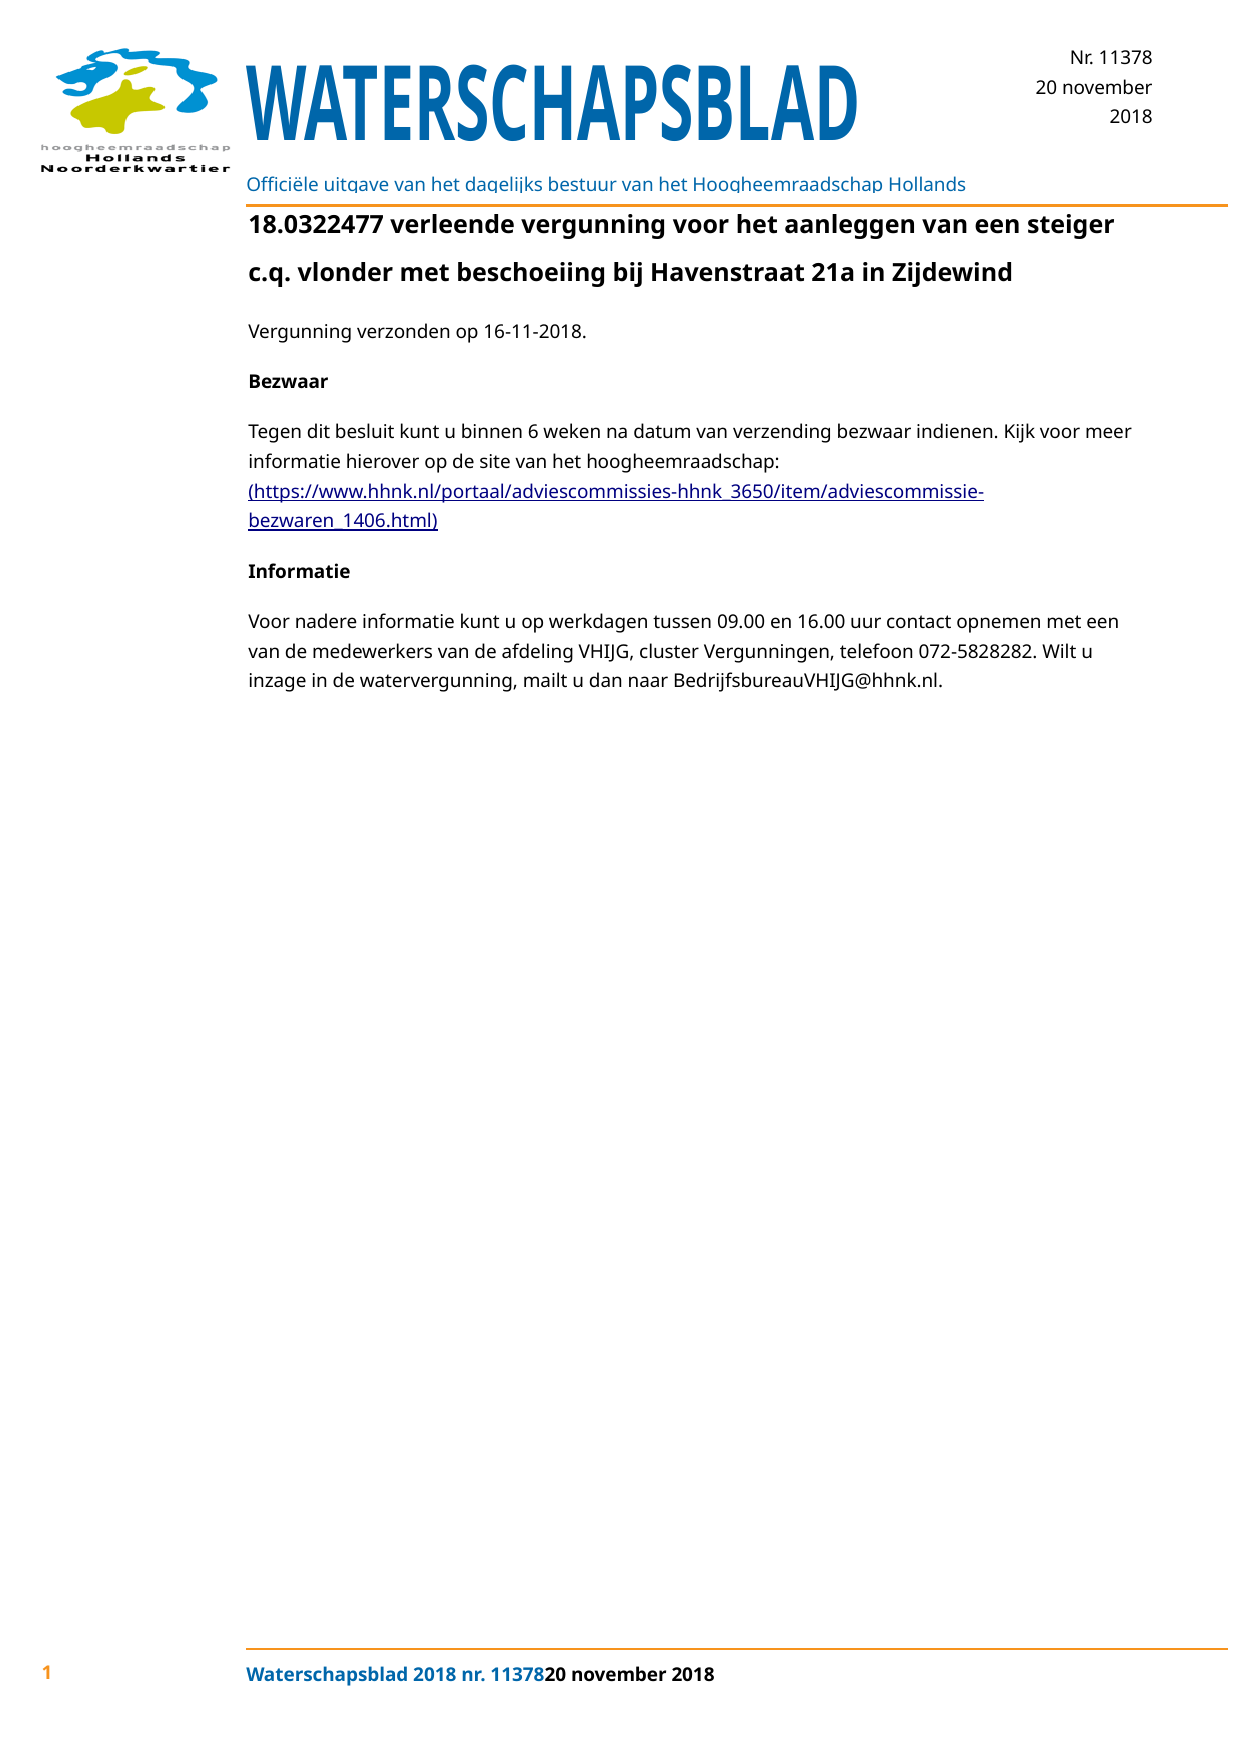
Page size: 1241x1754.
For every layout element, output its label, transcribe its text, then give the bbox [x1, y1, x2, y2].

text Informatie [248, 558, 1152, 584]
text 18.0322477 verleende vergunning voor het aanleggen van een steiger c.q. vlonder met beschoeiing bij Havenstraat 21a in Zijdewind [248, 207, 1152, 288]
text Bezwaar [248, 368, 1152, 394]
text Vergunning verzonden op 16-11-2018. [248, 318, 1152, 344]
text Voor nadere informatie kunt u op werkdagen tussen 09.00 en 16.00 uur contact opnemen met een van de medewerkers van de afdeling VHIJG, cluster Vergunningen, telefoon 072-5828282. Wilt u inzage in de watervergunning, mailt u dan naar BedrijfsbureauVHIJG@hhnk.nl. [248, 608, 1152, 693]
picture [41, 47, 231, 172]
text Tegen dit besluit kunt u binnen 6 weken na datum van verzending bezwaar indienen. Kijk voor meer informatie hierover op de site van het hoogheemraadschap: (https://www.hhnk.nl/portaal/adviescommissies-hhnk_3650/item/adviescommissie-bezwaren_1406.html) [248, 419, 1152, 533]
